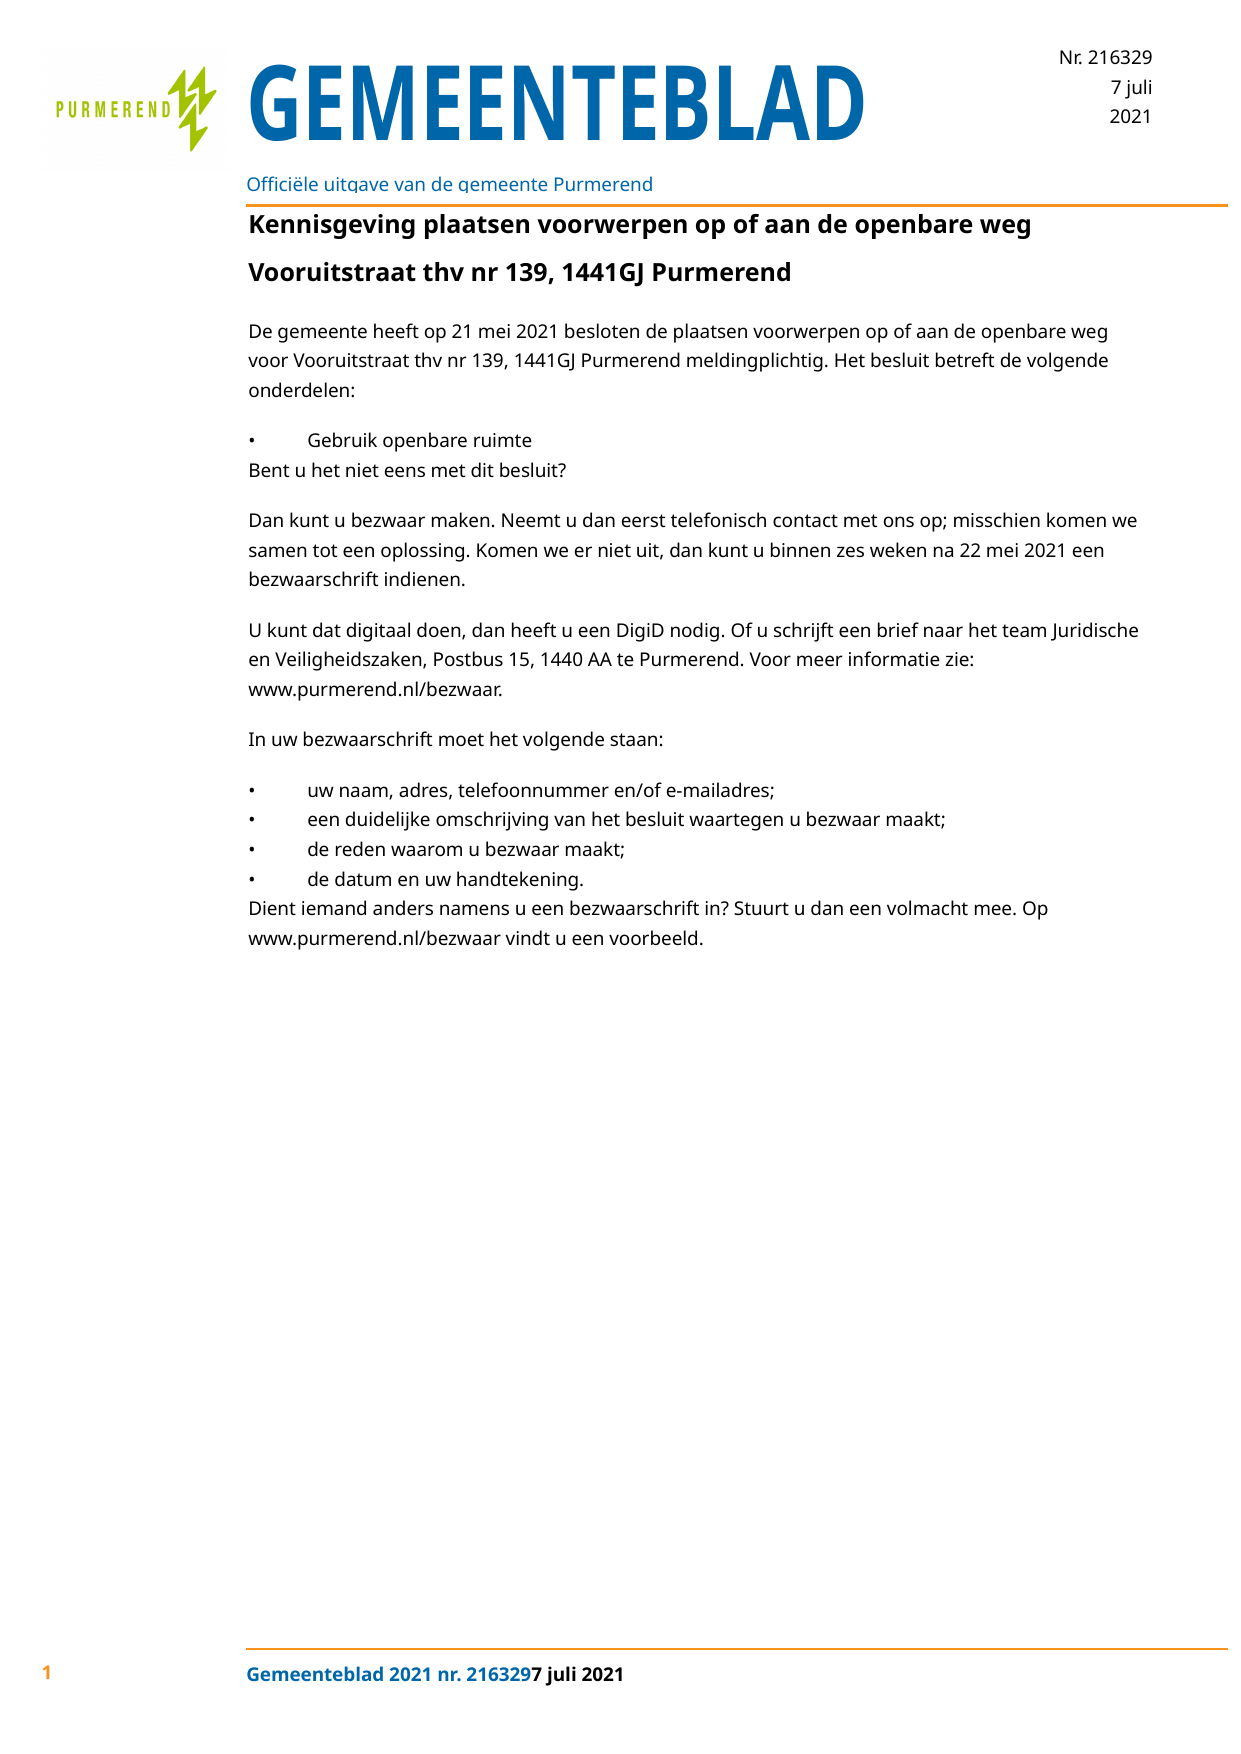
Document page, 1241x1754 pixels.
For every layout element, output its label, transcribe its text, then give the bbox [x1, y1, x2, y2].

text In uw bezwaarschrift moet het volgende staan: [248, 727, 1152, 752]
picture [41, 47, 231, 172]
text Dan kunt u bezwaar maken. Neemt u dan eerst telefonisch contact met ons op; misschien komen we samen tot een oplossing. Komen we er niet uit, dan kunt u binnen zes weken na 22 mei 2021 een bezwaarschrift indienen. [248, 507, 1152, 592]
list de datum en uw handtekening. [248, 866, 1152, 892]
text Dient iemand anders namens u een bezwaarschrift in? Stuurt u dan een volmacht mee. Op www.purmerend.nl/bezwaar vindt u een voorbeeld. [248, 895, 1152, 951]
text Bent u het niet eens met dit besluit? [248, 457, 1152, 483]
text Kennisgeving plaatsen voorwerpen op of aan de openbare weg Vooruitstraat thv nr 139, 1441GJ Purmerend [248, 207, 1152, 288]
list een duidelijke omschrijving van het besluit waartegen u bezwaar maakt; [248, 807, 1152, 832]
text De gemeente heeft op 21 mei 2021 besloten de plaatsen voorwerpen op of aan de openbare weg voor Vooruitstraat thv nr 139, 1441GJ Purmerend meldingplichtig. Het besluit betreft de volgende onderdelen: [248, 318, 1152, 403]
list de reden waarom u bezwaar maakt; [248, 836, 1152, 862]
text U kunt dat digitaal doen, dan heeft u een DigiD nodig. Of u schrijft een brief naar het team Juridische en Veiligheidszaken, Postbus 15, 1440 AA te Purmerend. Voor meer informatie zie: www.purmerend.nl/bezwaar. [248, 617, 1152, 702]
list Gebruik openbare ruimte [248, 427, 1152, 453]
list uw naam, adres, telefoonnummer en/of e-mailadres; [248, 777, 1152, 803]
